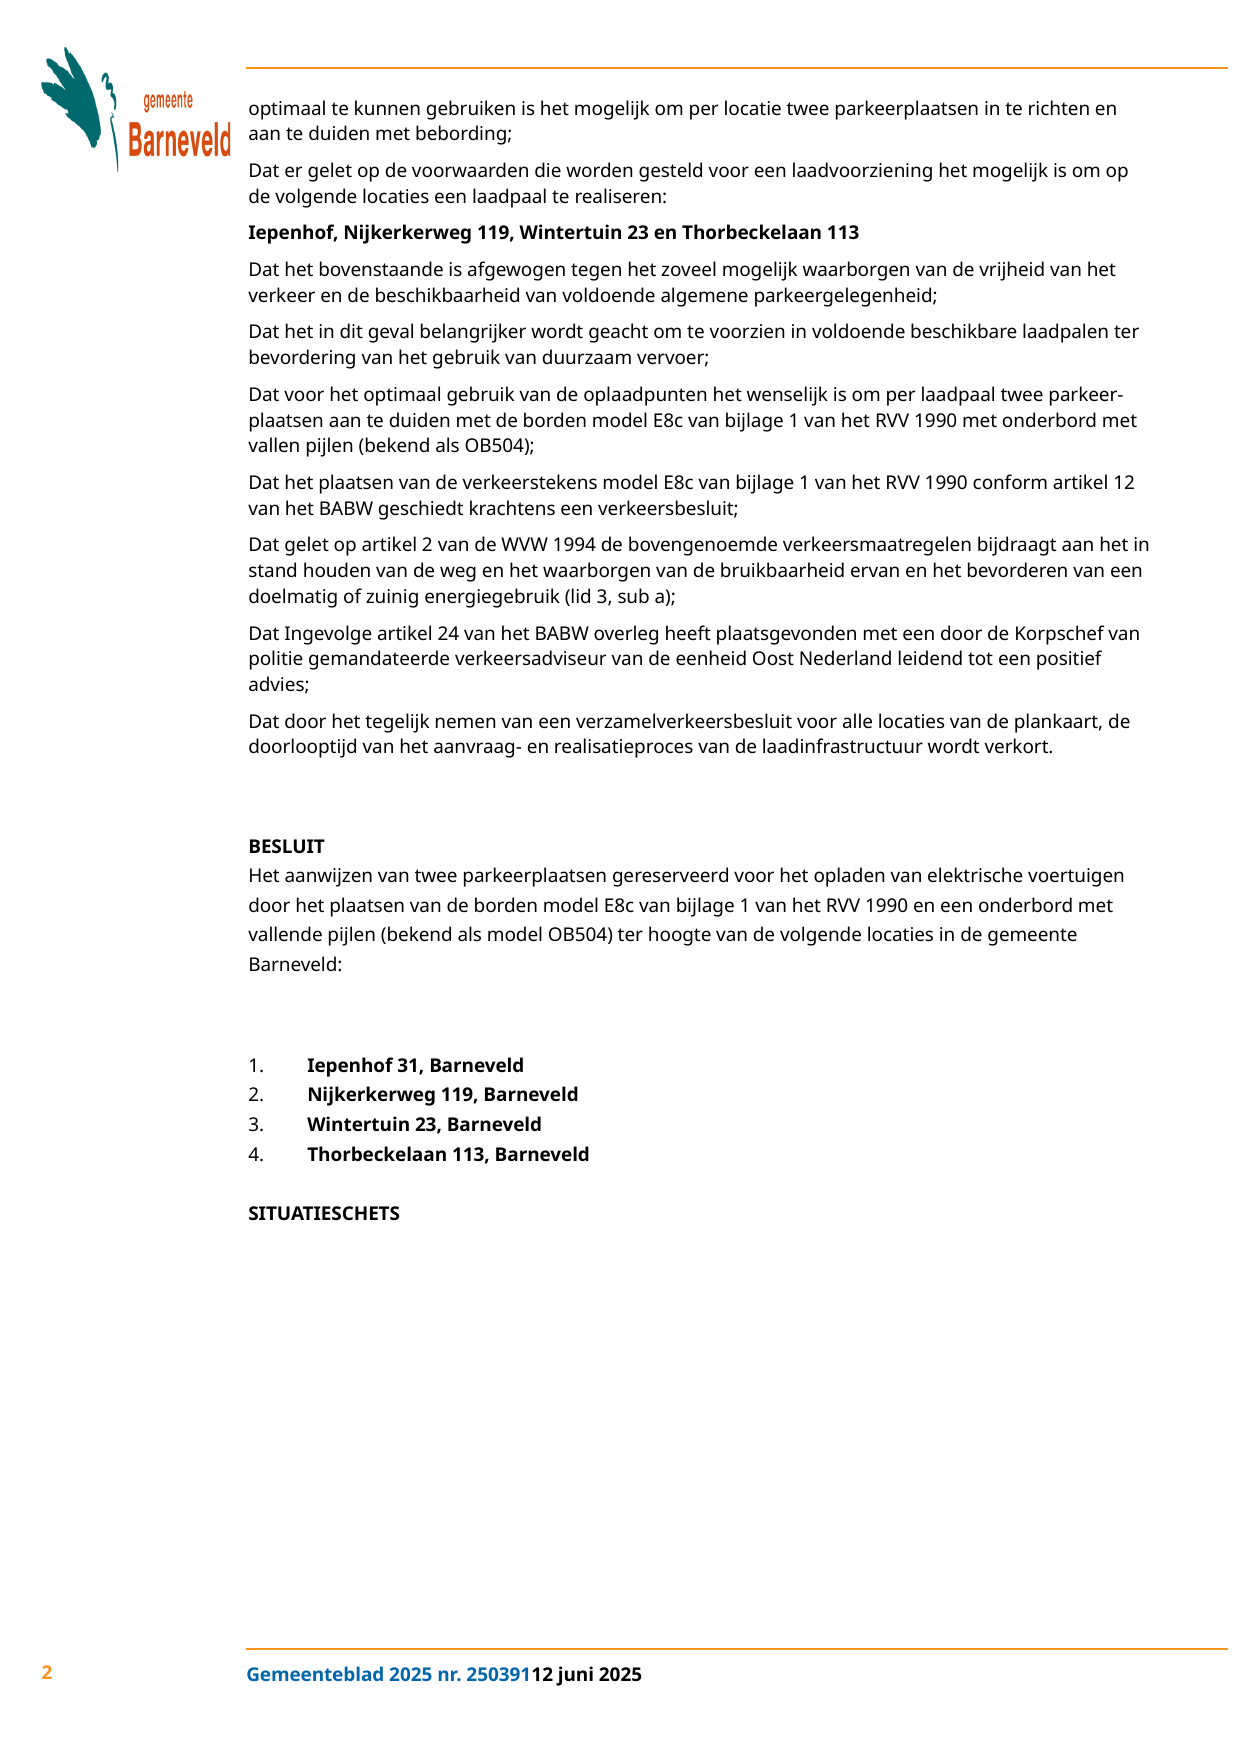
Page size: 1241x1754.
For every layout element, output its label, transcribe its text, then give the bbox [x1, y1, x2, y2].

text Dat door het tegelijk nemen van een verzamelverkeersbesluit voor alle locaties van de plankaart, de doorlooptijd van het aanvraag- en realisatieproces van de laadinfrastructuur wordt verkort. [248, 708, 1152, 759]
picture [41, 47, 231, 172]
list Iepenhof 31, Barneveld [248, 1052, 1152, 1078]
list Nijkerkerweg 119, Barneveld [248, 1082, 1152, 1107]
text Dat er gelet op de voorwaarden die worden gesteld voor een laadvoorziening het mogelijk is om op de volgende locaties een laadpaal te realiseren: [248, 157, 1152, 209]
text Het aanwijzen van twee parkeerplaatsen gereserveerd voor het opladen van elektrische voertuigen door het plaatsen van de borden model E8c van bijlage 1 van het RVV 1990 en een onderbord met vallende pijlen (bekend als model OB504) ter hoogte van de volgende locaties in de gemeente Barneveld: [248, 862, 1152, 977]
text Dat het bovenstaande is afgewogen tegen het zoveel mogelijk waarborgen van de vrijheid van het verkeer en de beschikbaarheid van voldoende algemene parkeergelegenheid; [248, 256, 1152, 308]
text Dat gelet op artikel 2 van de WVW 1994 de bovengenoemde verkeersmaatregelen bijdraagt aan het in stand houden van de weg en het waarborgen van de bruikbaarheid ervan en het bevorderen van een doelmatig of zuinig energiegebruik (lid 3, sub a); [248, 532, 1152, 609]
text Dat het in dit geval belangrijker wordt geacht om te voorzien in voldoende beschikbare laadpalen ter bevordering van het gebruik van duurzaam vervoer; [248, 319, 1152, 370]
text optimaal te kunnen gebruiken is het mogelijk om per locatie twee parkeerplaatsen in te richten en aan te duiden met bebording; [248, 95, 1152, 146]
text SITUATIESCHETS [248, 1200, 1152, 1226]
text Dat het plaatsen van de verkeerstekens model E8c van bijlage 1 van het RVV 1990 conform artikel 12 van het BABW geschiedt krachtens een verkeersbesluit; [248, 469, 1152, 521]
list Wintertuin 23, Barneveld [248, 1111, 1152, 1137]
text Dat voor het optimaal gebruik van de oplaadpunten het wenselijk is om per laadpaal twee parkeer- plaatsen aan te duiden met de borden model E8c van bijlage 1 van het RVV 1990 met onderbord met vallen pijlen (bekend als OB504); [248, 381, 1152, 458]
text BESLUIT [248, 833, 1152, 859]
list Thorbeckelaan 113, Barneveld [248, 1141, 1152, 1167]
text Dat Ingevolge artikel 24 van het BABW overleg heeft plaatsgevonden met een door de Korpschef van politie gemandateerde verkeersadviseur van de eenheid Oost Nederland leidend tot een positief advies; [248, 620, 1152, 697]
text Iepenhof, Nijkerkerweg 119, Wintertuin 23 en Thorbeckelaan 113 [248, 219, 1152, 245]
